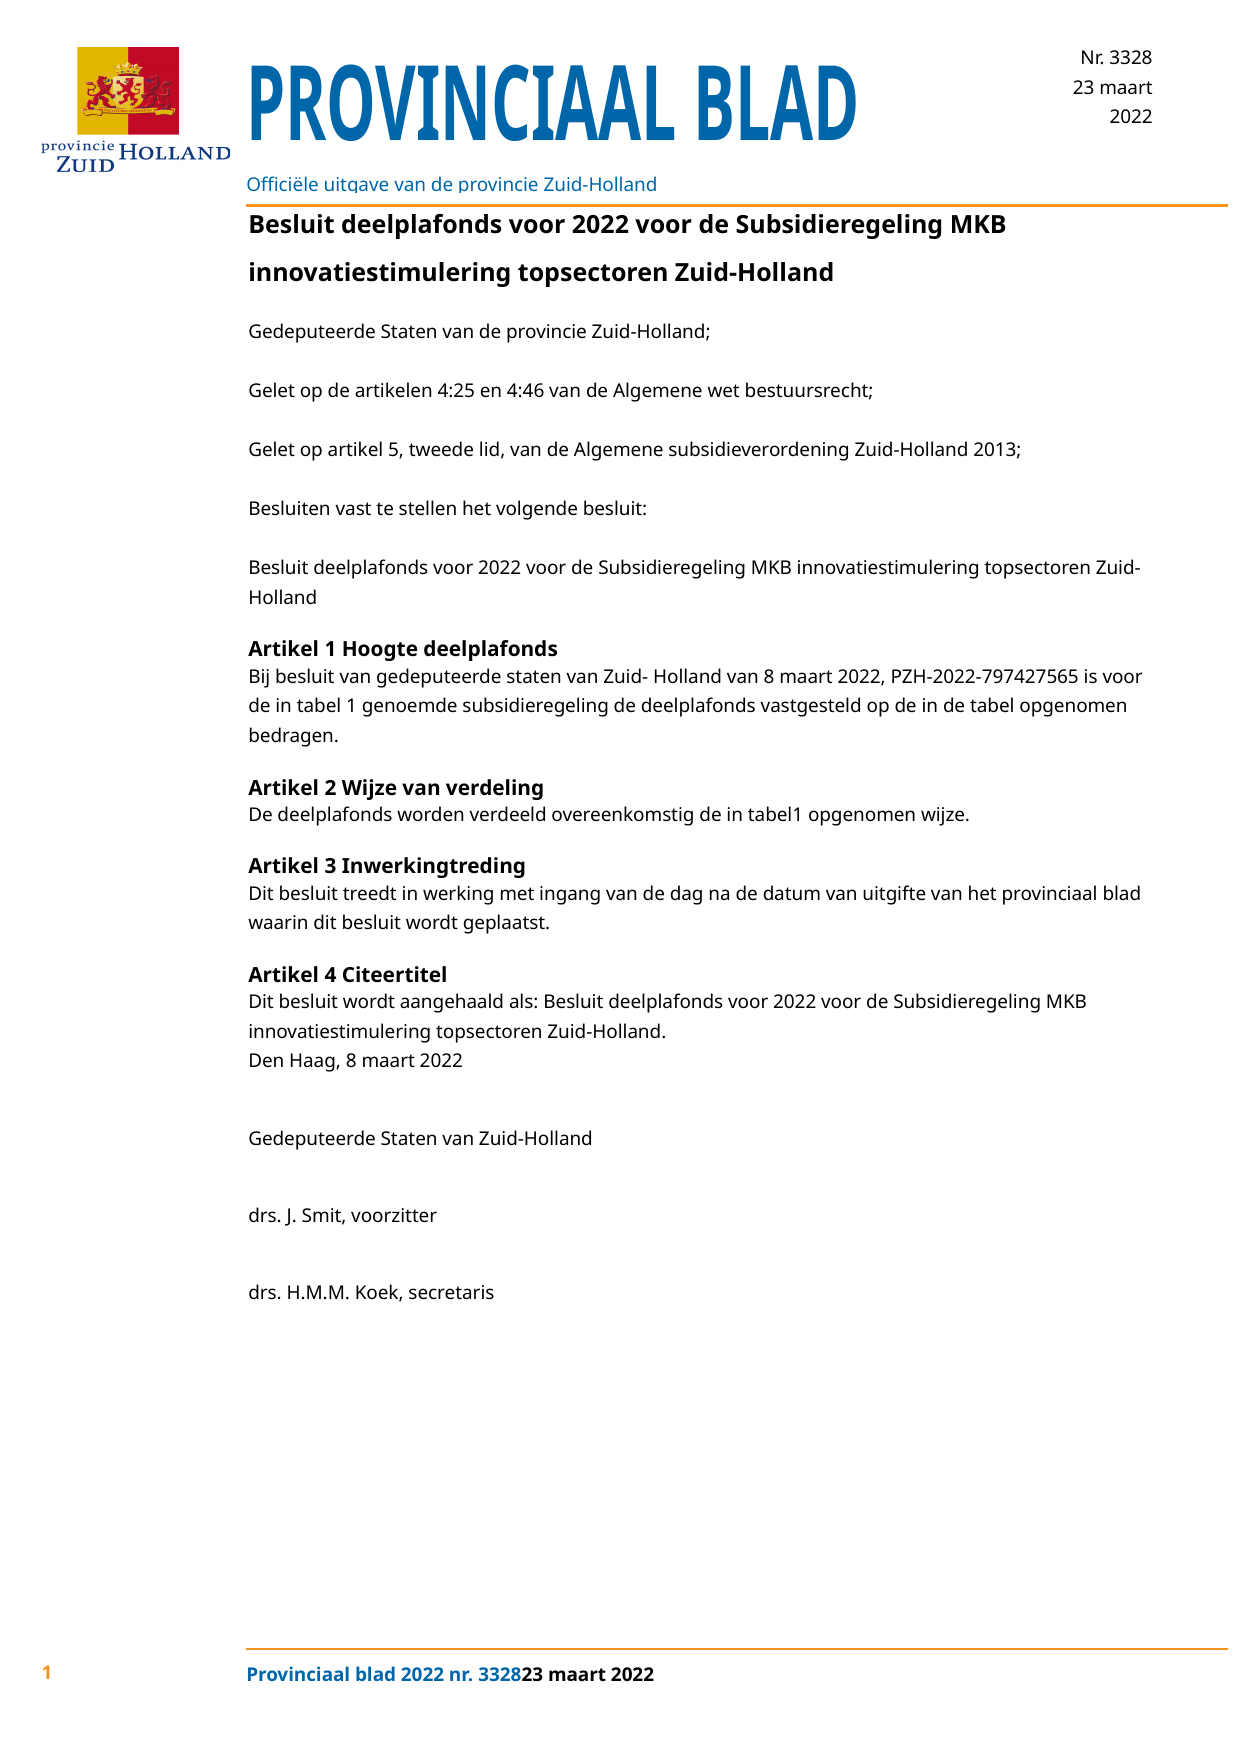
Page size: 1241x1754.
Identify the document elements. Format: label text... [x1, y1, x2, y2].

text drs. J. Smit, voorzitter [248, 1202, 1152, 1228]
text Bij besluit van gedeputeerde staten van Zuid- Holland van 8 maart 2022, PZH-2022-797427565 is voor de in tabel 1 genoemde subsidieregeling de deelplafonds vastgesteld op de in de tabel opgenomen bedragen. [248, 663, 1152, 748]
text Artikel 2 Wijze van verdeling [248, 773, 1152, 801]
text Gelet op artikel 5, tweede lid, van de Algemene subsidieverordening Zuid-Holland 2013; [248, 436, 1152, 462]
text Dit besluit wordt aangehaald als: Besluit deelplafonds voor 2022 voor de Subsidieregeling MKB innovatiestimulering topsectoren Zuid-Holland. [248, 988, 1152, 1044]
text Artikel 4 Citeertitel [248, 960, 1152, 988]
text Den Haag, 8 maart 2022 [248, 1047, 1152, 1073]
text Besluiten vast te stellen het volgende besluit: [248, 495, 1152, 521]
text Gedeputeerde Staten van de provincie Zuid-Holland; [248, 318, 1152, 344]
text De deelplafonds worden verdeeld overeenkomstig de in tabel1 opgenomen wijze. [248, 801, 1152, 827]
picture [41, 47, 231, 172]
text drs. H.M.M. Koek, secretaris [248, 1279, 1152, 1305]
text Artikel 3 Inwerkingtreding [248, 851, 1152, 880]
text Artikel 1 Hoogte deelplafonds [248, 634, 1152, 663]
text Gelet op de artikelen 4:25 en 4:46 van de Algemene wet bestuursrecht; [248, 377, 1152, 403]
text Besluit deelplafonds voor 2022 voor de Subsidieregeling MKB innovatiestimulering topsectoren Zuid-Holland [248, 554, 1152, 610]
text Gedeputeerde Staten van Zuid-Holland [248, 1125, 1152, 1150]
text Besluit deelplafonds voor 2022 voor de Subsidieregeling MKB innovatiestimulering topsectoren Zuid-Holland [248, 207, 1152, 288]
text Dit besluit treedt in werking met ingang van de dag na de datum van uitgifte van het provinciaal blad waarin dit besluit wordt geplaatst. [248, 880, 1152, 935]
